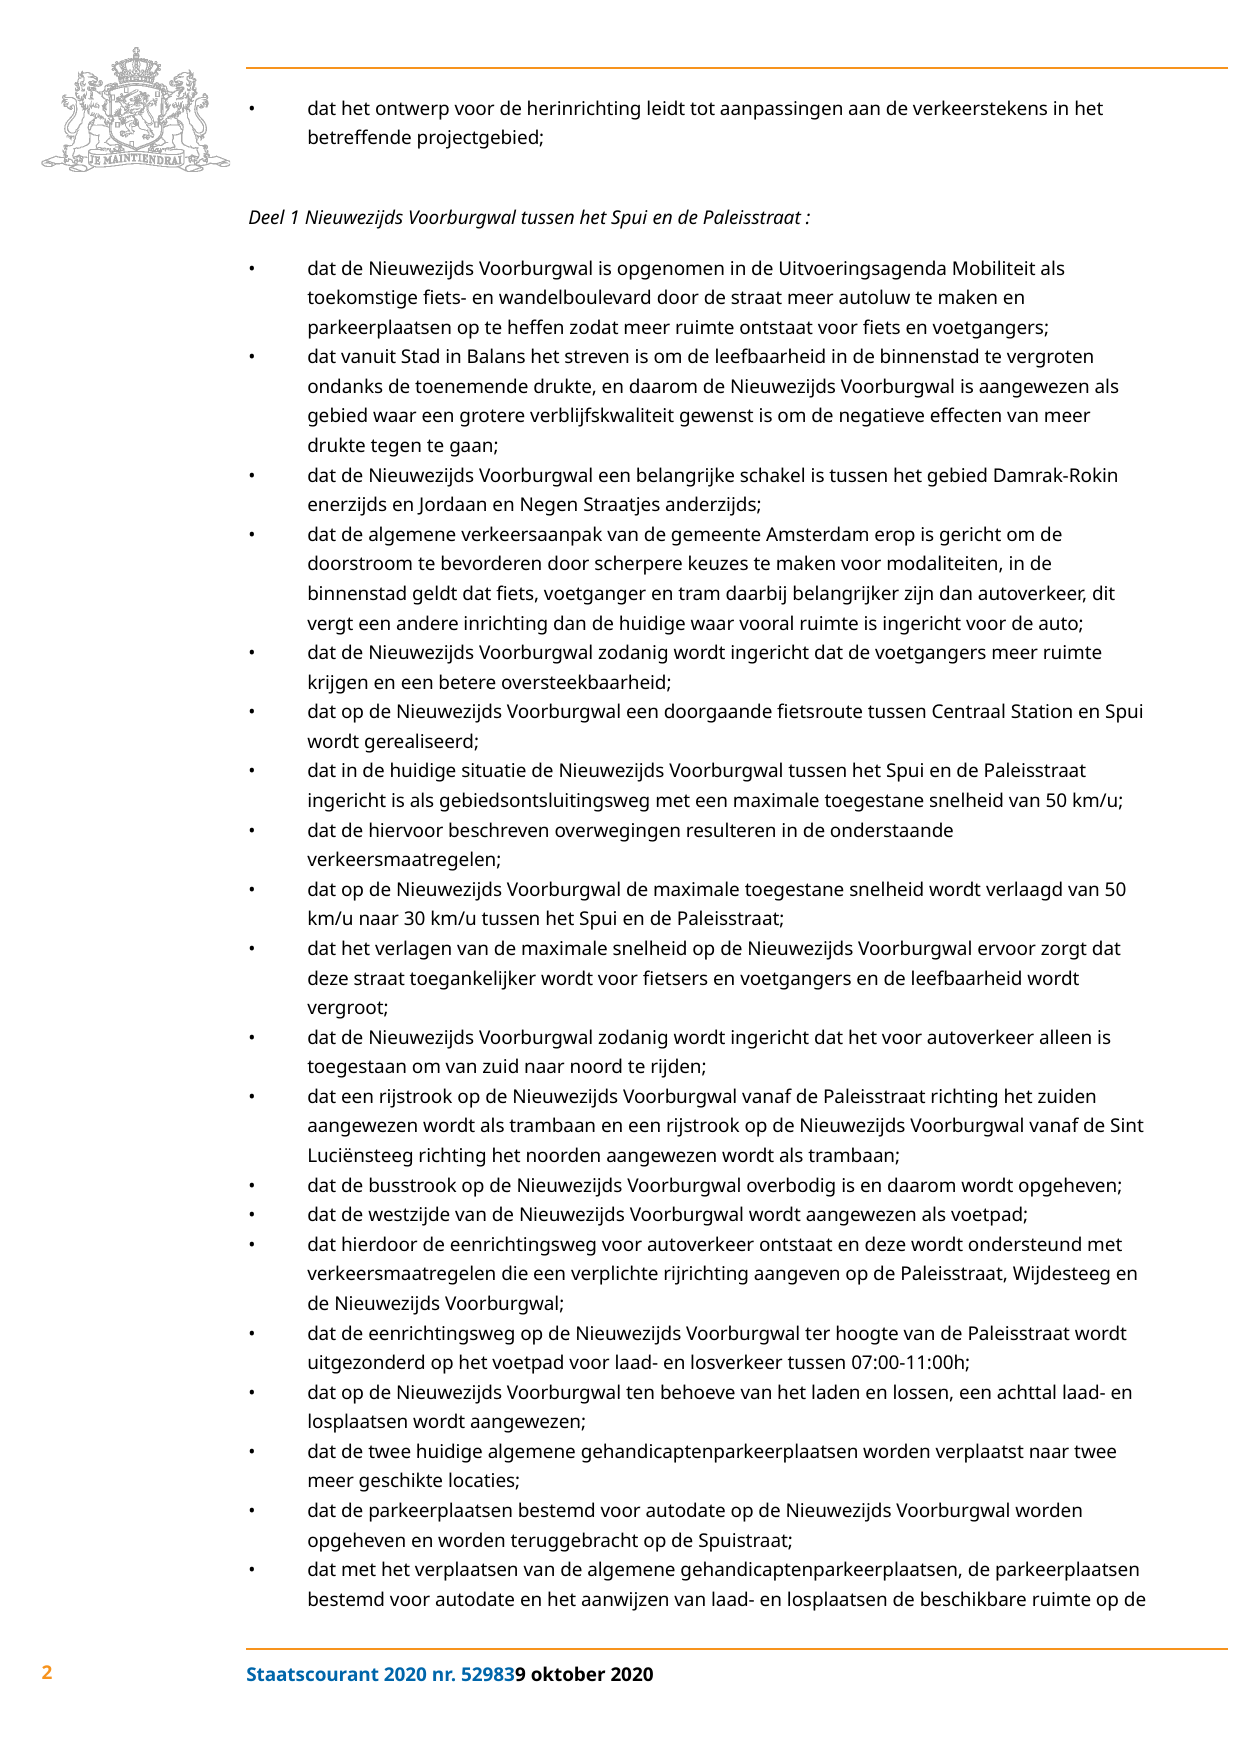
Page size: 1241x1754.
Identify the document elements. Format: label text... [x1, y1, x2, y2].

list dat een rijstrook op de Nieuwezijds Voorburgwal vanaf de Paleisstraat richting het zuiden aangewezen wordt als trambaan en een rijstrook op de Nieuwezijds Voorburgwal vanaf de Sint Luciënsteeg richting het noorden aangewezen wordt als trambaan; [248, 1083, 1152, 1168]
list dat op de Nieuwezijds Voorburgwal de maximale toegestane snelheid wordt verlaagd van 50 km/u naar 30 km/u tussen het Spui en de Paleisstraat; [248, 876, 1152, 931]
list dat de Nieuwezijds Voorburgwal een belangrijke schakel is tussen het gebied Damrak-Rokin enerzijds en Jordaan en Negen Straatjes anderzijds; [248, 462, 1152, 517]
list dat de eenrichtingsweg op de Nieuwezijds Voorburgwal ter hoogte van de Paleisstraat wordt uitgezonderd op het voetpad voor laad- en losverkeer tussen 07:00-11:00h; [248, 1320, 1152, 1375]
list dat de Nieuwezijds Voorburgwal zodanig wordt ingericht dat de voetgangers meer ruimte krijgen en een betere oversteekbaarheid; [248, 639, 1152, 695]
list dat de parkeerplaatsen bestemd voor autodate op de Nieuwezijds Voorburgwal worden opgeheven en worden teruggebracht op de Spuistraat; [248, 1497, 1152, 1553]
list dat in de huidige situatie de Nieuwezijds Voorburgwal tussen het Spui en de Paleisstraat ingericht is als gebiedsontsluitingsweg met een maximale toegestane snelheid van 50 km/u; [248, 758, 1152, 813]
list dat het ontwerp voor de herinrichting leidt tot aanpassingen aan de verkeerstekens in het betreffende projectgebied; [248, 95, 1152, 150]
list dat de busstrook op de Nieuwezijds Voorburgwal overbodig is en daarom wordt opgeheven; [248, 1172, 1152, 1198]
list dat hierdoor de eenrichtingsweg voor autoverkeer ontstaat en deze wordt ondersteund met verkeersmaatregelen die een verplichte rijrichting aangeven op de Paleisstraat, Wijdesteeg en de Nieuwezijds Voorburgwal; [248, 1231, 1152, 1316]
list dat het verlagen van de maximale snelheid op de Nieuwezijds Voorburgwal ervoor zorgt dat deze straat toegankelijker wordt voor fietsers en voetgangers en de leefbaarheid wordt vergroot; [248, 935, 1152, 1020]
list dat met het verplaatsen van de algemene gehandicaptenparkeerplaatsen, de parkeerplaatsen bestemd voor autodate en het aanwijzen van laad- en losplaatsen de beschikbare ruimte op de [248, 1556, 1152, 1612]
list dat op de Nieuwezijds Voorburgwal ten behoeve van het laden en lossen, een achttal laad- en losplaatsen wordt aangewezen; [248, 1379, 1152, 1434]
list dat vanuit Stad in Balans het streven is om de leefbaarheid in de binnenstad te vergroten ondanks de toenemende drukte, en daarom de Nieuwezijds Voorburgwal is aangewezen als gebied waar een grotere verblijfskwaliteit gewenst is om de negatieve effecten van meer drukte tegen te gaan; [248, 343, 1152, 458]
list dat de Nieuwezijds Voorburgwal is opgenomen in de Uitvoeringsagenda Mobiliteit als toekomstige fiets- en wandelboulevard door de straat meer autoluw te maken en parkeerplaatsen op te heffen zodat meer ruimte ontstaat voor fiets en voetgangers; [248, 255, 1152, 340]
text Deel 1 Nieuwezijds Voorburgwal tussen het Spui en de Paleisstraat : [248, 204, 1152, 230]
list dat de westzijde van de Nieuwezijds Voorburgwal wordt aangewezen als voetpad; [248, 1201, 1152, 1227]
list dat op de Nieuwezijds Voorburgwal een doorgaande fietsroute tussen Centraal Station en Spui wordt gerealiseerd; [248, 698, 1152, 754]
list dat de Nieuwezijds Voorburgwal zodanig wordt ingericht dat het voor autoverkeer alleen is toegestaan om van zuid naar noord te rijden; [248, 1024, 1152, 1079]
list dat de algemene verkeersaanpak van de gemeente Amsterdam erop is gericht om de doorstroom te bevorderen door scherpere keuzes te maken voor modaliteiten, in de binnenstad geldt dat fiets, voetganger en tram daarbij belangrijker zijn dan autoverkeer, dit vergt een andere inrichting dan de huidige waar vooral ruimte is ingericht voor de auto; [248, 521, 1152, 636]
list dat de twee huidige algemene gehandicaptenparkeerplaatsen worden verplaatst naar twee meer geschikte locaties; [248, 1438, 1152, 1493]
list dat de hiervoor beschreven overwegingen resulteren in de onderstaande verkeersmaatregelen; [248, 817, 1152, 872]
picture [41, 47, 231, 172]
